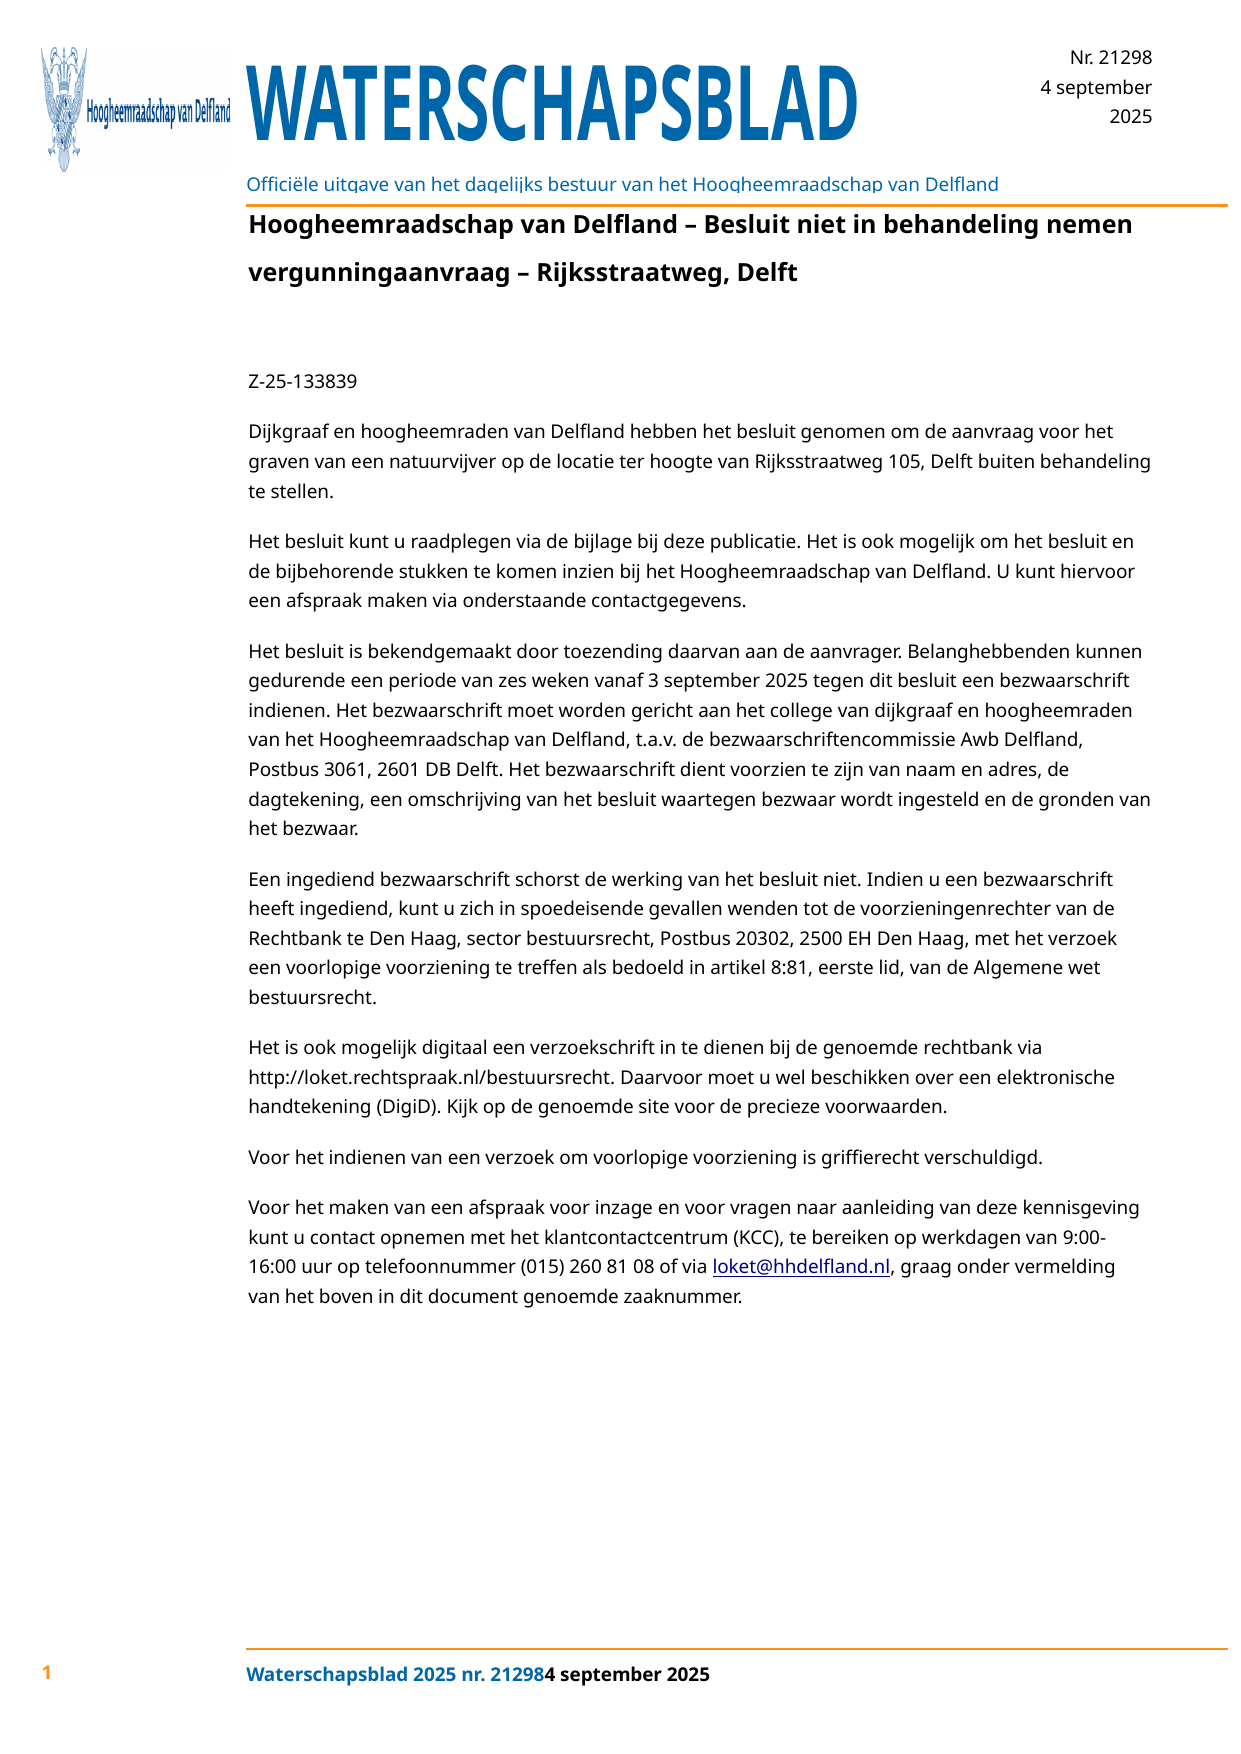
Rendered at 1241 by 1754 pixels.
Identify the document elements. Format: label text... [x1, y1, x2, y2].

text Het besluit kunt u raadplegen via de bijlage bij deze publicatie. Het is ook mogelijk om het besluit en de bijbehorende stukken te komen inzien bij het Hoogheemraadschap van Delfland. U kunt hiervoor een afspraak maken via onderstaande contactgegevens. [248, 528, 1152, 613]
picture [41, 47, 231, 172]
text Voor het maken van een afspraak voor inzage en voor vragen naar aanleiding van deze kennisgeving kunt u contact opnemen met het klantcontactcentrum (KCC), te bereiken op werkdagen van 9:00-16:00 uur op telefoonnummer (015) 260 81 08 of via loket@hhdelfland.nl, graag onder vermelding van het boven in dit document genoemde zaaknummer. [248, 1194, 1152, 1309]
text Dijkgraaf en hoogheemraden van Delfland hebben het besluit genomen om de aanvraag voor het graven van een natuurvijver op de locatie ter hoogte van Rijksstraatweg 105, Delft buiten behandeling te stellen. [248, 419, 1152, 504]
text Het besluit is bekendgemaakt door toezending daarvan aan de aanvrager. Belanghebbenden kunnen gedurende een periode van zes weken vanaf 3 september 2025 tegen dit besluit een bezwaarschrift indienen. Het bezwaarschrift moet worden gericht aan het college van dijkgraaf en hoogheemraden van het Hoogheemraadschap van Delfland, t.a.v. de bezwaarschriftencommissie Awb Delfland, Postbus 3061, 2601 DB Delft. Het bezwaarschrift dient voorzien te zijn van naam en adres, de dagtekening, een omschrijving van het besluit waartegen bezwaar wordt ingesteld en de gronden van het bezwaar. [248, 638, 1152, 841]
text Hoogheemraadschap van Delfland – Besluit niet in behandeling nemen vergunningaanvraag – Rijksstraatweg, Delft [248, 207, 1152, 288]
text Het is ook mogelijk digitaal een verzoekschrift in te dienen bij de genoemde rechtbank via http://loket.rechtspraak.nl/bestuursrecht. Daarvoor moet u wel beschikken over een elektronische handtekening (DigiD). Kijk op de genoemde site voor de precieze voorwaarden. [248, 1034, 1152, 1119]
text Z-25-133839 [248, 368, 1152, 394]
text Een ingediend bezwaarschrift schorst de werking van het besluit niet. Indien u een bezwaarschrift heeft ingediend, kunt u zich in spoedeisende gevallen wenden tot de voorzieningenrechter van de Rechtbank te Den Haag, sector bestuursrecht, Postbus 20302, 2500 EH Den Haag, met het verzoek een voorlopige voorziening te treffen als bedoeld in artikel 8:81, eerste lid, van de Algemene wet bestuursrecht. [248, 866, 1152, 1010]
text Voor het indienen van een verzoek om voorlopige voorziening is griffierecht verschuldigd. [248, 1144, 1152, 1170]
